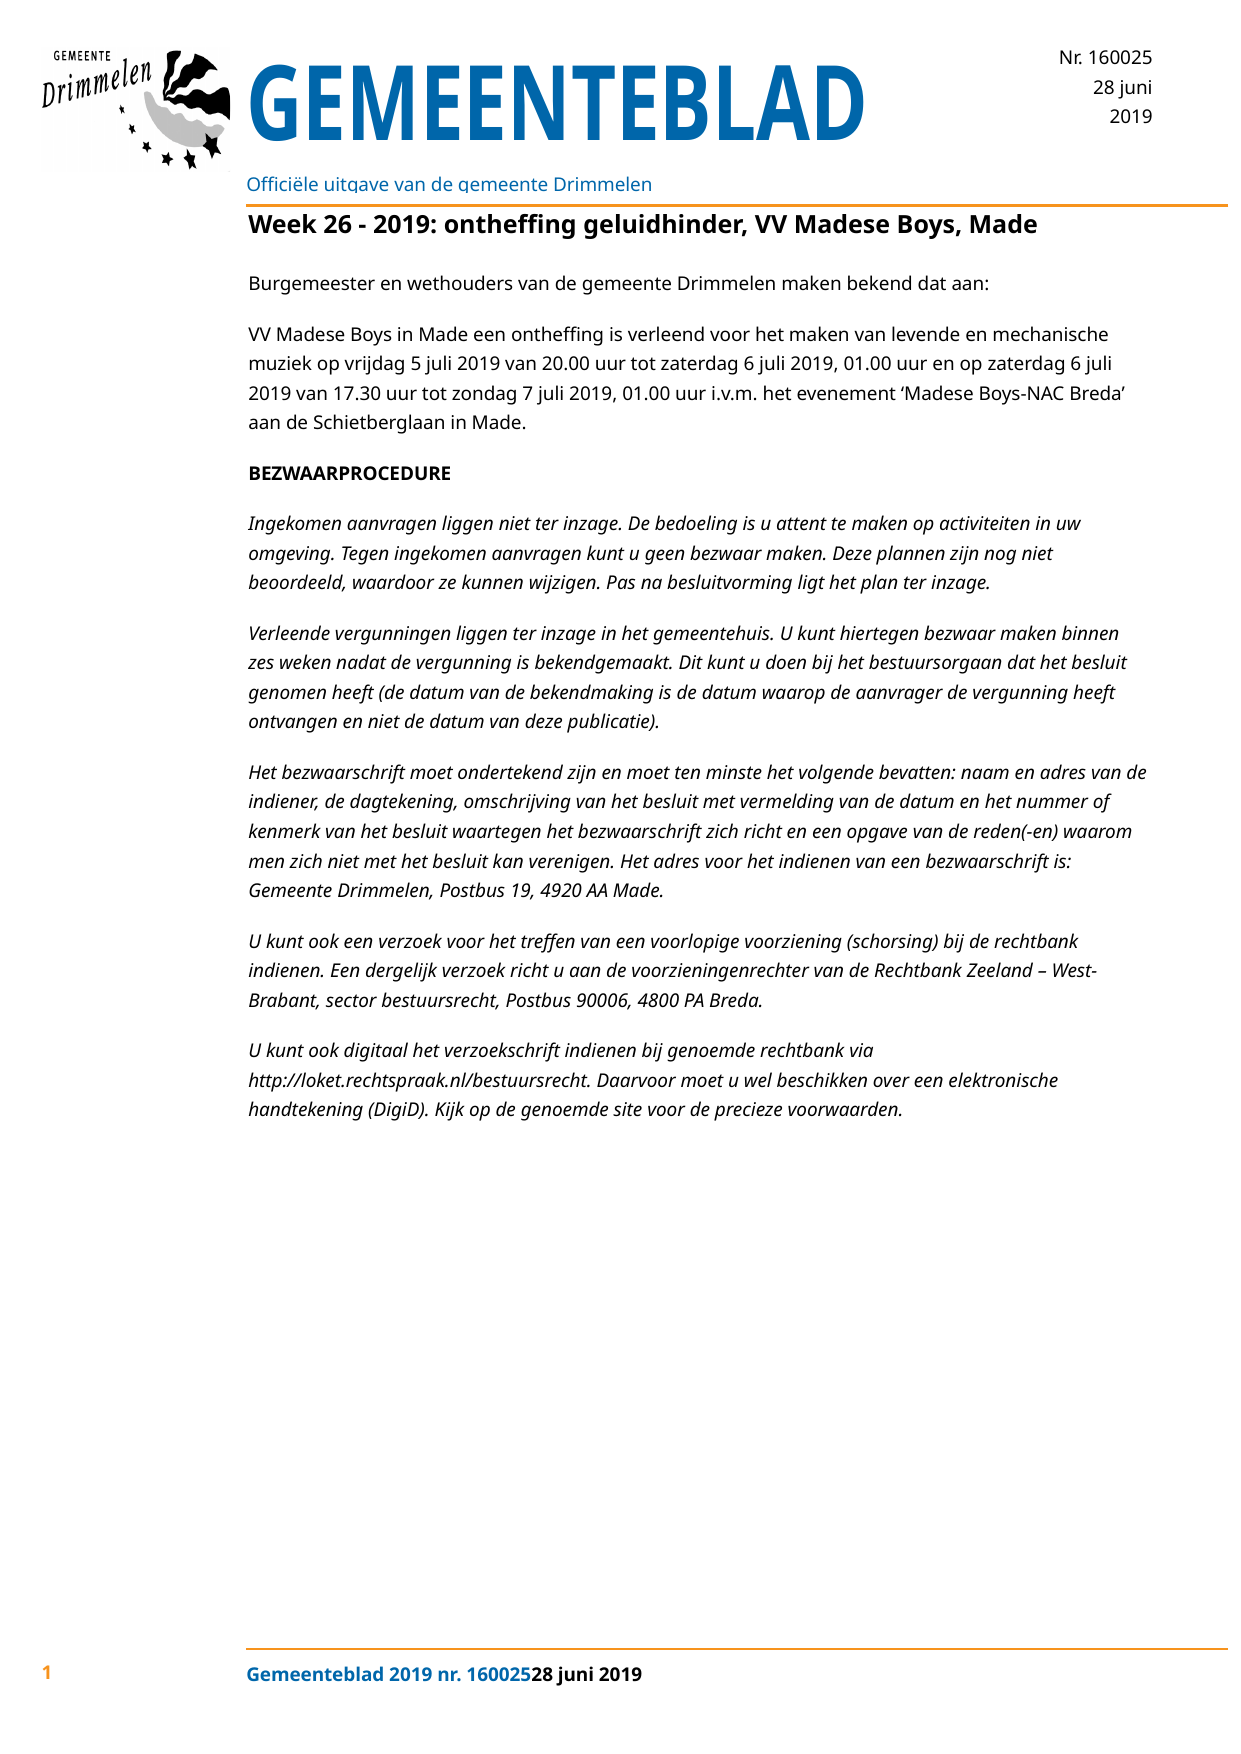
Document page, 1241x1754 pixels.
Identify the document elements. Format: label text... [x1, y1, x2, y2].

text BEZWAARPROCEDURE [248, 460, 1152, 486]
text Ingekomen aanvragen liggen niet ter inzage. De bedoeling is u attent te maken op activiteiten in uw omgeving. Tegen ingekomen aanvragen kunt u geen bezwaar maken. Deze plannen zijn nog niet beoordeeld, waardoor ze kunnen wijzigen. Pas na besluitvorming ligt het plan ter inzage. [248, 510, 1152, 595]
text Verleende vergunningen liggen ter inzage in het gemeentehuis. U kunt hiertegen bezwaar maken binnen zes weken nadat de vergunning is bekendgemaakt. Dit kunt u doen bij het bestuursorgaan dat het besluit genomen heeft (de datum van de bekendmaking is de datum waarop de aanvrager de vergunning heeft ontvangen en niet de datum van deze publicatie). [248, 620, 1152, 734]
picture [41, 47, 231, 172]
text U kunt ook een verzoek voor het treffen van een voorlopige voorziening (schorsing) bij de rechtbank indienen. Een dergelijk verzoek richt u aan de voorzieningenrechter van de Rechtbank Zeeland – West-Brabant, sector bestuursrecht, Postbus 90006, 4800 PA Breda. [248, 928, 1152, 1013]
text U kunt ook digitaal het verzoekschrift indienen bij genoemde rechtbank via http://loket.rechtspraak.nl/bestuursrecht. Daarvoor moet u wel beschikken over een elektronische handtekening (DigiD). Kijk op de genoemde site voor de precieze voorwaarden. [248, 1037, 1152, 1122]
text Week 26 - 2019: ontheffing geluidhinder, VV Madese Boys, Made [248, 207, 1152, 241]
text Het bezwaarschrift moet ondertekend zijn en moet ten minste het volgende bevatten: naam en adres van de indiener, de dagtekening, omschrijving van het besluit met vermelding van de datum en het nummer of kenmerk van het besluit waartegen het bezwaarschrift zich richt en een opgave van de reden(-en) waarom men zich niet met het besluit kan verenigen. Het adres voor het indienen van een bezwaarschrift is: Gemeente Drimmelen, Postbus 19, 4920 AA Made. [248, 759, 1152, 903]
text VV Madese Boys in Made een ontheffing is verleend voor het maken van levende en mechanische muziek op vrijdag 5 juli 2019 van 20.00 uur tot zaterdag 6 juli 2019, 01.00 uur en op zaterdag 6 juli 2019 van 17.30 uur tot zondag 7 juli 2019, 01.00 uur i.v.m. het evenement ‘Madese Boys-NAC Breda’ aan de Schietberglaan in Made. [248, 321, 1152, 435]
text Burgemeester en wethouders van de gemeente Drimmelen maken bekend dat aan: [248, 270, 1152, 296]
